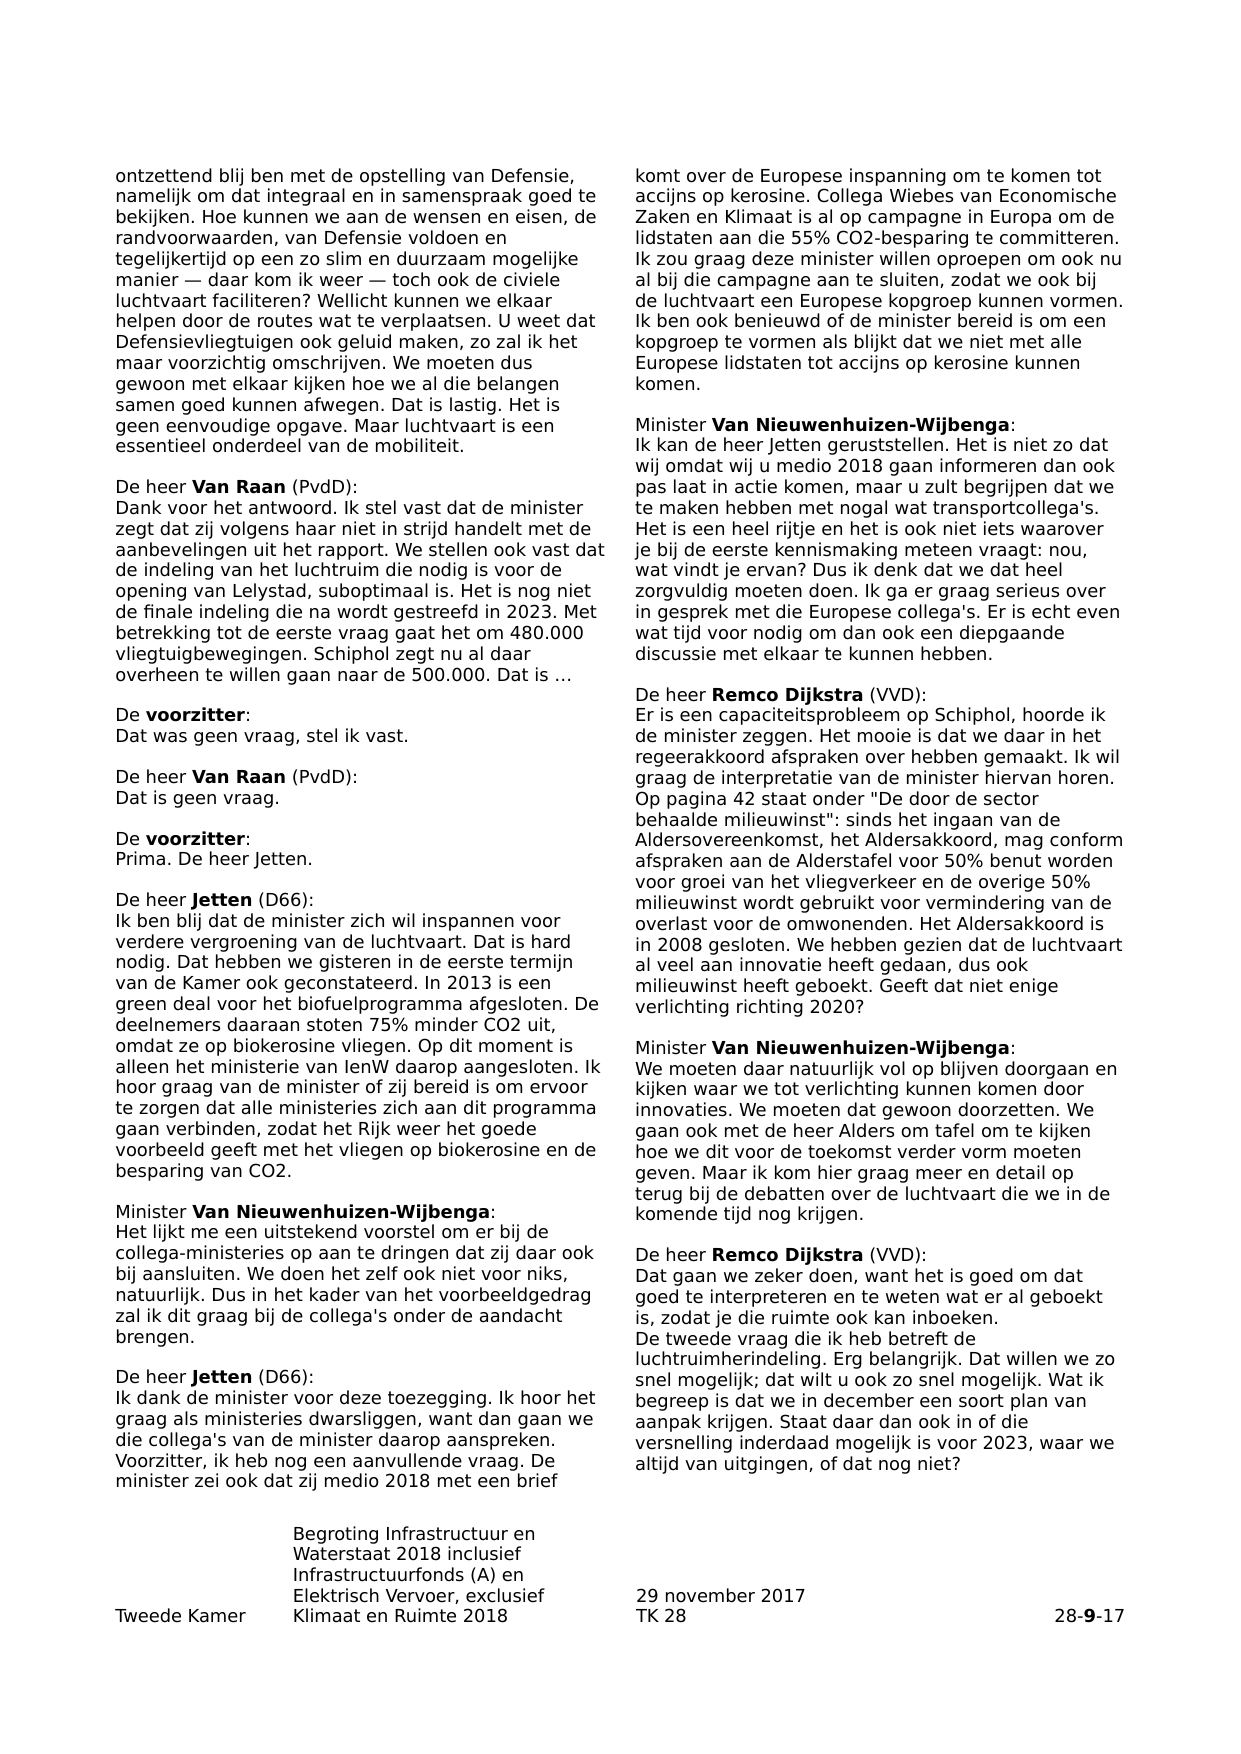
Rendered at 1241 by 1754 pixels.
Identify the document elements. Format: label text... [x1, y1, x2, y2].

text Ik kan de heer Jetten geruststellen. Het is niet zo dat wij omdat wij u medio 2018 gaan informeren dan ook pas laat in actie komen, maar u zult begrijpen dat we te maken hebben met nogal wat transportcollega's. Het is een heel rijtje en het is ook niet iets waarover je bij de eerste kennismaking meteen vraagt: nou, wat vindt je ervan? Dus ik denk dat we dat heel zorgvuldig moeten doen. Ik ga er graag serieus over in gesprek met die Europese collega's. Er is echt even wat tijd voor nodig om dan ook een diepgaande discussie met elkaar te kunnen hebben. [635, 435, 1125, 664]
text Dat was geen vraag, stel ik vast. [115, 726, 605, 747]
text Minister Van Nieuwenhuizen-Wijbenga: [635, 1038, 1125, 1058]
text Ik ben blij dat de minister zich wil inspannen voor verdere vergroening van de luchtvaart. Dat is hard nodig. Dat hebben we gisteren in de eerste termijn van de Kamer ook geconstateerd. In 2013 is een green deal voor het biofuelprogramma afgesloten. De deelnemers daaraan stoten 75% minder CO2 uit, omdat ze op biokerosine vliegen. Op dit moment is alleen het ministerie van IenW daarop aangesloten. Ik hoor graag van de minister of zij bereid is om ervoor te zorgen dat alle ministeries zich aan dit programma gaan verbinden, zodat het Rijk weer het goede voorbeeld geeft met het vliegen op biokerosine en de besparing van CO2. [115, 911, 605, 1181]
text komt over de Europese inspanning om te komen tot accijns op kerosine. Collega Wiebes van Economische Zaken en Klimaat is al op campagne in Europa om de lidstaten aan die 55% CO2-besparing te committeren. Ik zou graag deze minister willen oproepen om ook nu al bij die campagne aan te sluiten, zodat we ook bij de luchtvaart een Europese kopgroep kunnen vormen. Ik ben ook benieuwd of de minister bereid is om een kopgroep te vormen als blijkt dat we niet met alle Europese lidstaten tot accijns op kerosine kunnen komen. [635, 165, 1125, 394]
text De voorzitter: [115, 828, 605, 849]
text Het lijkt me een uitstekend voorstel om er bij de collega-ministeries op aan te dringen dat zij daar ook bij aansluiten. We doen het zelf ook niet voor niks, natuurlijk. Dus in het kader van het voorbeeldgedrag zal ik dit graag bij de collega's onder de aandacht brengen. [115, 1222, 605, 1347]
text Dank voor het antwoord. Ik stel vast dat de minister zegt dat zij volgens haar niet in strijd handelt met de aanbevelingen uit het rapport. We stellen ook vast dat de indeling van het luchtruim die nodig is voor de opening van Lelystad, suboptimaal is. Het is nog niet de finale indeling die na wordt gestreefd in 2023. Met betrekking tot de eerste vraag gaat het om 480.000 vliegtuigbewegingen. Schiphol zegt nu al daar overheen te willen gaan naar de 500.000. Dat is … [115, 498, 605, 685]
text De heer Remco Dijkstra (VVD): [635, 1245, 1125, 1266]
text Voorzitter, ik heb nog een aanvullende vraag. De minister zei ook dat zij medio 2018 met een brief [115, 1450, 605, 1492]
text Er is een capaciteitsprobleem op Schiphol, hoorde ik de minister zeggen. Het mooie is dat we daar in het regeerakkoord afspraken over hebben gemaakt. Ik wil graag de interpretatie van de minister hiervan horen. Op pagina 42 staat onder "De door de sector behaalde milieuwinst": sinds het ingaan van de Aldersovereenkomst, het Aldersakkoord, mag conform afspraken aan de Alderstafel voor 50% benut worden voor groei van het vliegverkeer en de overige 50% milieuwinst wordt gebruikt voor vermindering van de overlast voor de omwonenden. Het Aldersakkoord is in 2008 gesloten. We hebben gezien dat de luchtvaart al veel aan innovatie heeft gedaan, dus ook milieuwinst heeft geboekt. Geeft dat niet enige verlichting richting 2020? [635, 705, 1125, 1018]
text Dat is geen vraag. [115, 787, 605, 808]
text De heer Jetten (D66): [115, 890, 605, 911]
text De voorzitter: [115, 705, 605, 726]
text Ik dank de minister voor deze toezegging. Ik hoor het graag als ministeries dwarsliggen, want dan gaan we die collega's van de minister daarop aanspreken. [115, 1388, 605, 1450]
text We moeten daar natuurlijk vol op blijven doorgaan en kijken waar we tot verlichting kunnen komen door innovaties. We moeten dat gewoon doorzetten. We gaan ook met de heer Alders om tafel om te kijken hoe we dit voor de toekomst verder vorm moeten geven. Maar ik kom hier graag meer en detail op terug bij de debatten over de luchtvaart die we in de komende tijd nog krijgen. [635, 1058, 1125, 1225]
text De heer Van Raan (PvdD): [115, 767, 605, 787]
text Minister Van Nieuwenhuizen-Wijbenga: [635, 414, 1125, 435]
text Prima. De heer Jetten. [115, 849, 605, 870]
text Dat gaan we zeker doen, want het is goed om dat goed te interpreteren en te weten wat er al geboekt is, zodat je die ruimte ook kan inboeken. [635, 1266, 1125, 1328]
text De heer Jetten (D66): [115, 1367, 605, 1388]
text Minister Van Nieuwenhuizen-Wijbenga: [115, 1201, 605, 1222]
text De tweede vraag die ik heb betreft de luchtruimherindeling. Erg belangrijk. Dat willen we zo snel mogelijk; dat wilt u ook zo snel mogelijk. Wat ik begreep is dat we in december een soort plan van aanpak krijgen. Staat daar dan ook in of die versnelling inderdaad mogelijk is voor 2023, waar we altijd van uitgingen, of dat nog niet? [635, 1328, 1125, 1474]
text De heer Remco Dijkstra (VVD): [635, 684, 1125, 705]
text De heer Van Raan (PvdD): [115, 477, 605, 498]
text ontzettend blij ben met de opstelling van Defensie, namelijk om dat integraal en in samenspraak goed te bekijken. Hoe kunnen we aan de wensen en eisen, de randvoorwaarden, van Defensie voldoen en tegelijkertijd op een zo slim en duurzaam mogelijke manier — daar kom ik weer — toch ook de civiele luchtvaart faciliteren? Wellicht kunnen we elkaar helpen door de routes wat te verplaatsen. U weet dat Defensievliegtuigen ook geluid maken, zo zal ik het maar voorzichtig omschrijven. We moeten dus gewoon met elkaar kijken hoe we al die belangen samen goed kunnen afwegen. Dat is lastig. Het is geen eenvoudige opgave. Maar luchtvaart is een essentieel onderdeel van de mobiliteit. [115, 165, 605, 457]
